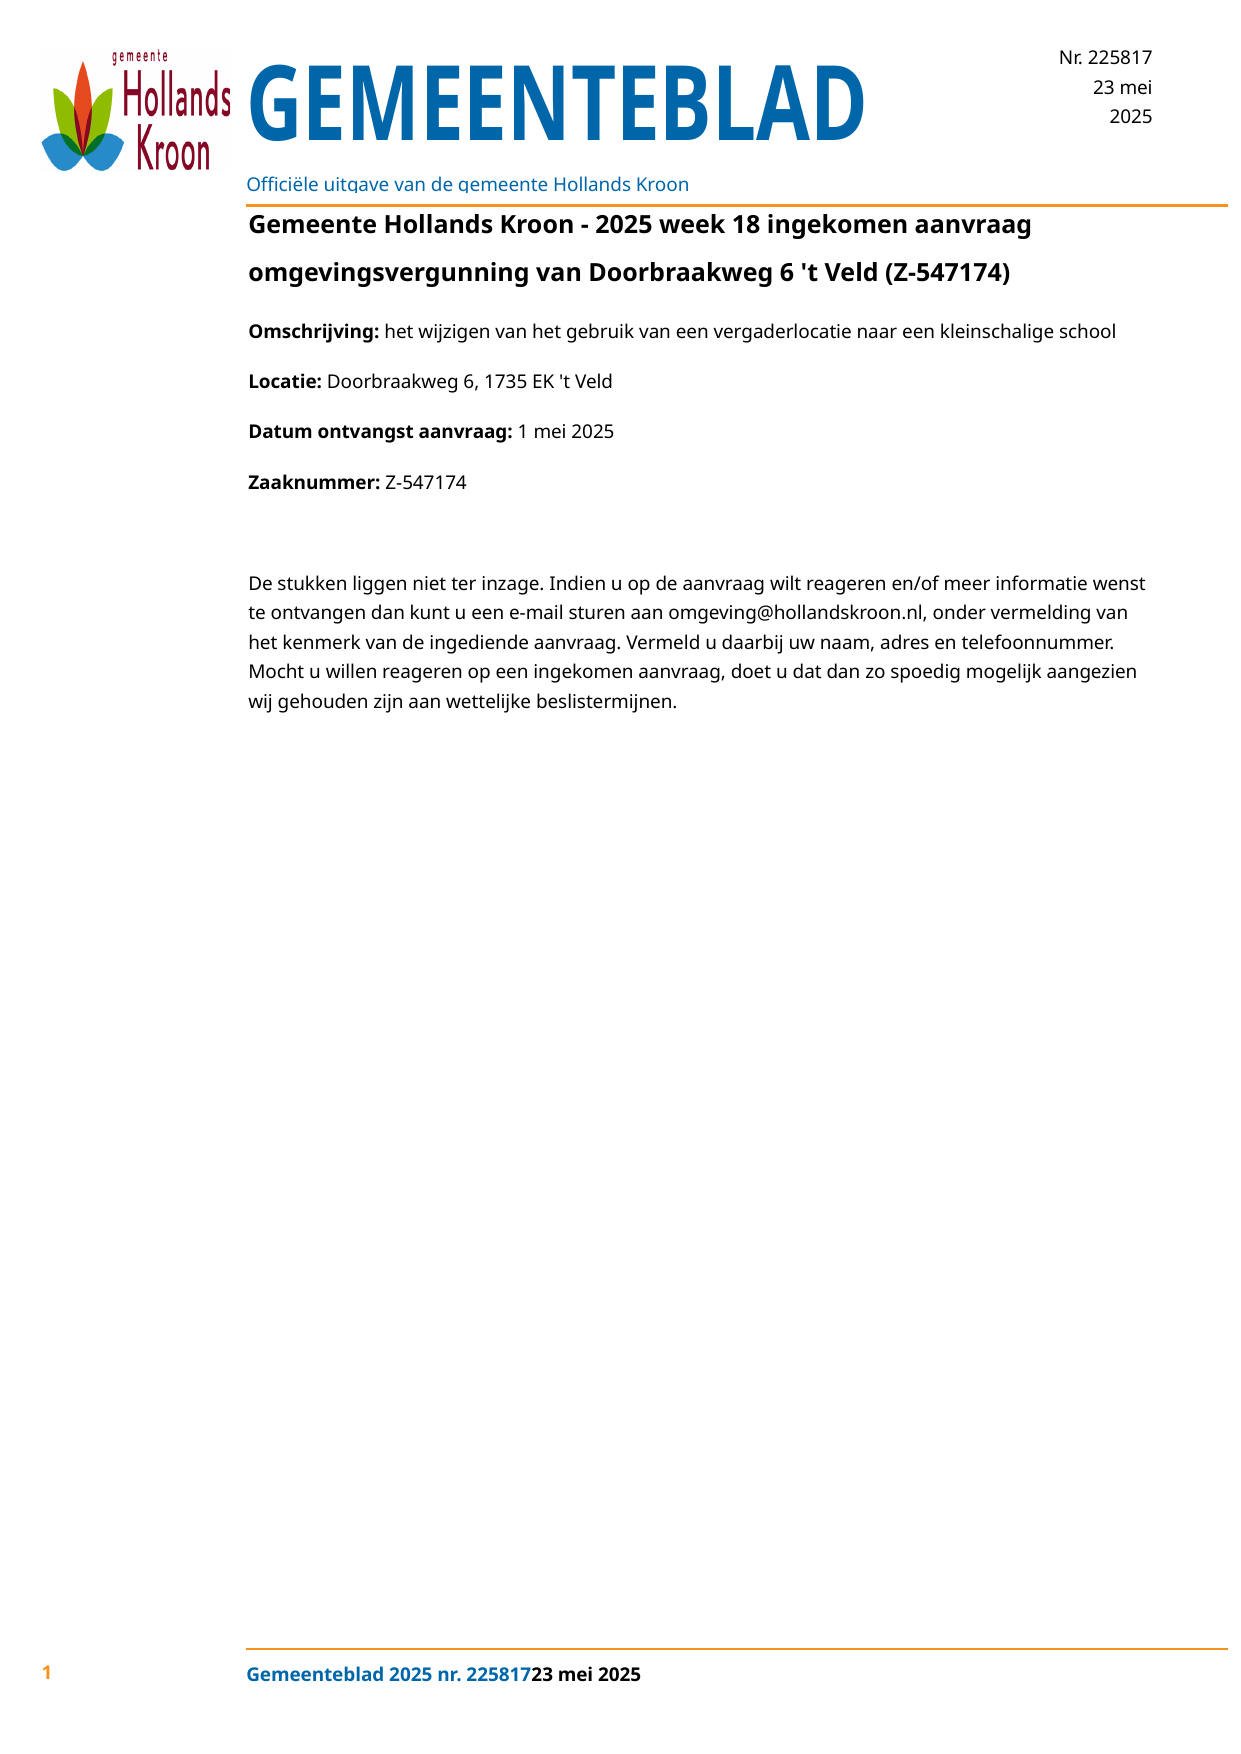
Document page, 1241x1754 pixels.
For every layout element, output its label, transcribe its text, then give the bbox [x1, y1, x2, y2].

text Datum ontvangst aanvraag: 1 mei 2025 [248, 419, 1152, 444]
text Zaaknummer: Z-547174 [248, 469, 1152, 495]
picture [41, 47, 231, 172]
text Locatie: Doorbraakweg 6, 1735 EK 't Veld [248, 368, 1152, 394]
text Gemeente Hollands Kroon - 2025 week 18 ingekomen aanvraag omgevingsvergunning van Doorbraakweg 6 't Veld (Z-547174) [248, 207, 1152, 288]
text Omschrijving: het wijzigen van het gebruik van een vergaderlocatie naar een kleinschalige school [248, 318, 1152, 344]
text De stukken liggen niet ter inzage. Indien u op de aanvraag wilt reageren en/of meer informatie wenst te ontvangen dan kunt u een e-mail sturen aan omgeving@hollandskroon.nl, onder vermelding van het kenmerk van de ingediende aanvraag. Vermeld u daarbij uw naam, adres en telefoonnummer. Mocht u willen reageren op een ingekomen aanvraag, doet u dat dan zo spoedig mogelijk aangezien wij gehouden zijn aan wettelijke beslistermijnen. [248, 570, 1152, 714]
